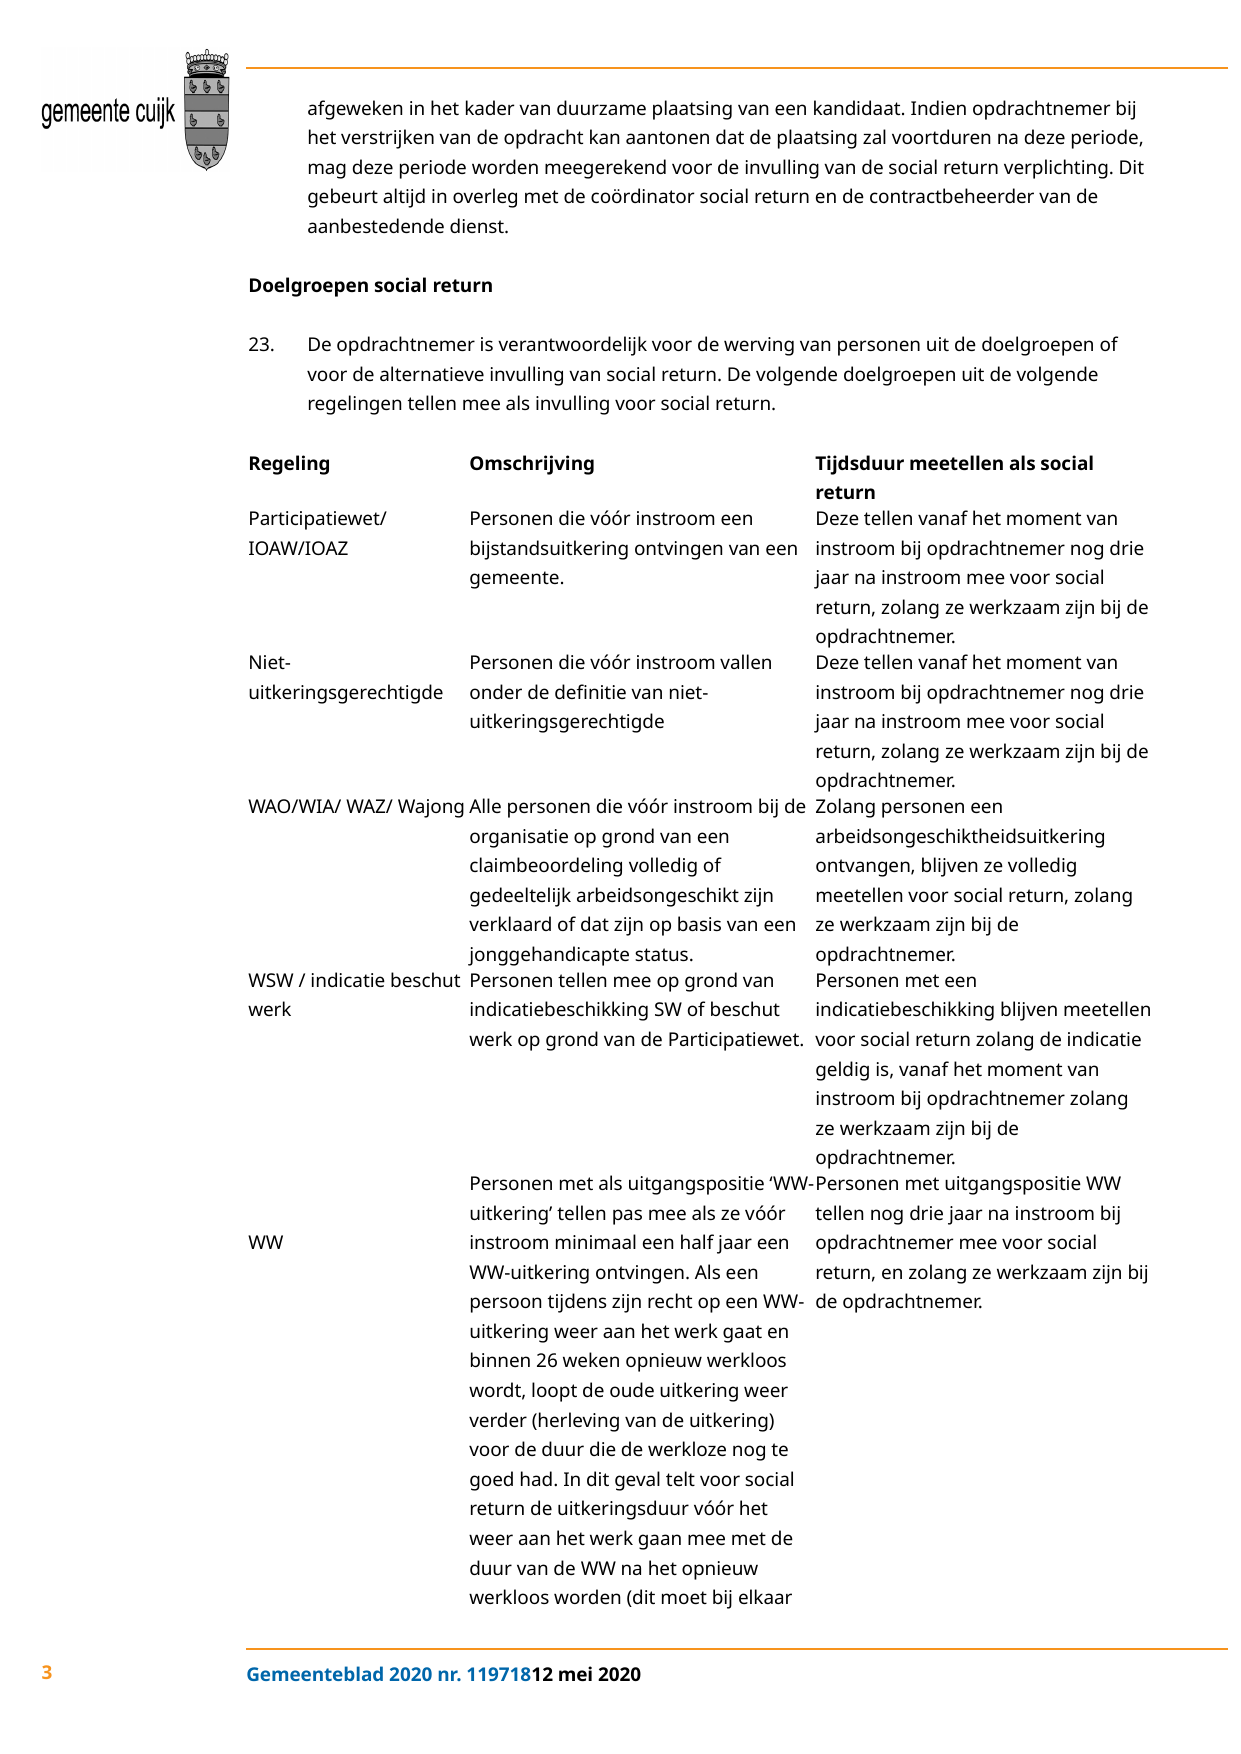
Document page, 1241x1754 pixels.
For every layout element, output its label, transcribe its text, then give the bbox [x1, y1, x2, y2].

table_cell WW [248, 1170, 469, 1610]
table_cell Deze tellen vanaf het moment van instroom bij opdrachtnemer nog drie jaar na instroom mee voor social return, zolang ze werkzaam zijn bij de opdrachtnemer. [815, 505, 1152, 649]
list afgeweken in het kader van duurzame plaatsing van een kandidaat. Indien opdrachtnemer bij het verstrijken van de opdracht kan aantonen dat de plaatsing zal voortduren na deze periode, mag deze periode worden meegerekend voor de invulling van de social return verplichting. Dit gebeurt altijd in overleg met de coördinator social return en de contractbeheerder van de aanbestedende dienst. [248, 95, 1152, 239]
table_cell Deze tellen vanaf het moment van instroom bij opdrachtnemer nog drie jaar na instroom mee voor social return, zolang ze werkzaam zijn bij de opdrachtnemer. [815, 649, 1152, 793]
table_cell Personen met als uitgangspositie ‘WW- uitkering’ tellen pas mee als ze vóór instroom minimaal een half jaar een WW-uitkering ontvingen. Als een persoon tijdens zijn recht op een WW-uitkering weer aan het werk gaat en binnen 26 weken opnieuw werkloos wordt, loopt de oude uitkering weer verder (herleving van de uitkering) voor de duur die de werkloze nog te goed had. In dit geval telt voor social return de uitkeringsduur vóór het weer aan het werk gaan mee met de duur van de WW na het opnieuw werkloos worden (dit moet bij elkaar [469, 1170, 815, 1610]
table_cell Personen tellen mee op grond van indicatiebeschikking SW of beschut werk op grond van de Participatiewet. [469, 967, 815, 1170]
table_cell WAO/WIA/ WAZ/ Wajong [248, 793, 469, 967]
table_cell Participatiewet/ IOAW/IOAZ [248, 505, 469, 649]
text Doelgroepen social return [248, 272, 1152, 298]
table_cell Personen met een indicatiebeschikking blijven meetellen voor social return zolang de indicatie geldig is, vanaf het moment van instroom bij opdrachtnemer zolang ze werkzaam zijn bij de opdrachtnemer. [815, 967, 1152, 1170]
list De opdrachtnemer is verantwoordelijk voor de werving van personen uit de doelgroepen of voor de alternatieve invulling van social return. De volgende doelgroepen uit de volgende regelingen tellen mee als invulling voor social return. [248, 331, 1152, 416]
table_header Omschrijving [469, 450, 815, 505]
table_cell Personen die vóór instroom vallen onder de definitie van niet-uitkeringsgerechtigde [469, 649, 815, 793]
table_cell Personen met uitgangspositie WW tellen nog drie jaar na instroom bij opdrachtnemer mee voor social return, en zolang ze werkzaam zijn bij de opdrachtnemer. [815, 1170, 1152, 1610]
table_cell Zolang personen een arbeidsongeschiktheidsuitkering ontvangen, blijven ze volledig meetellen voor social return, zolang ze werkzaam zijn bij de opdrachtnemer. [815, 793, 1152, 967]
table_cell Niet-uitkeringsgerechtigde [248, 649, 469, 793]
table_cell Personen die vóór instroom een bijstandsuitkering ontvingen van een gemeente. [469, 505, 815, 649]
table_cell WSW / indicatie beschut werk [248, 967, 469, 1170]
table_cell Alle personen die vóór instroom bij de organisatie op grond van een claimbeoordeling volledig of gedeeltelijk arbeidsongeschikt zijn verklaard of dat zijn op basis van een jonggehandicapte status. [469, 793, 815, 967]
picture [41, 47, 231, 172]
table_header Tijdsduur meetellen als social return [815, 450, 1152, 505]
table_header Regeling [248, 450, 469, 505]
